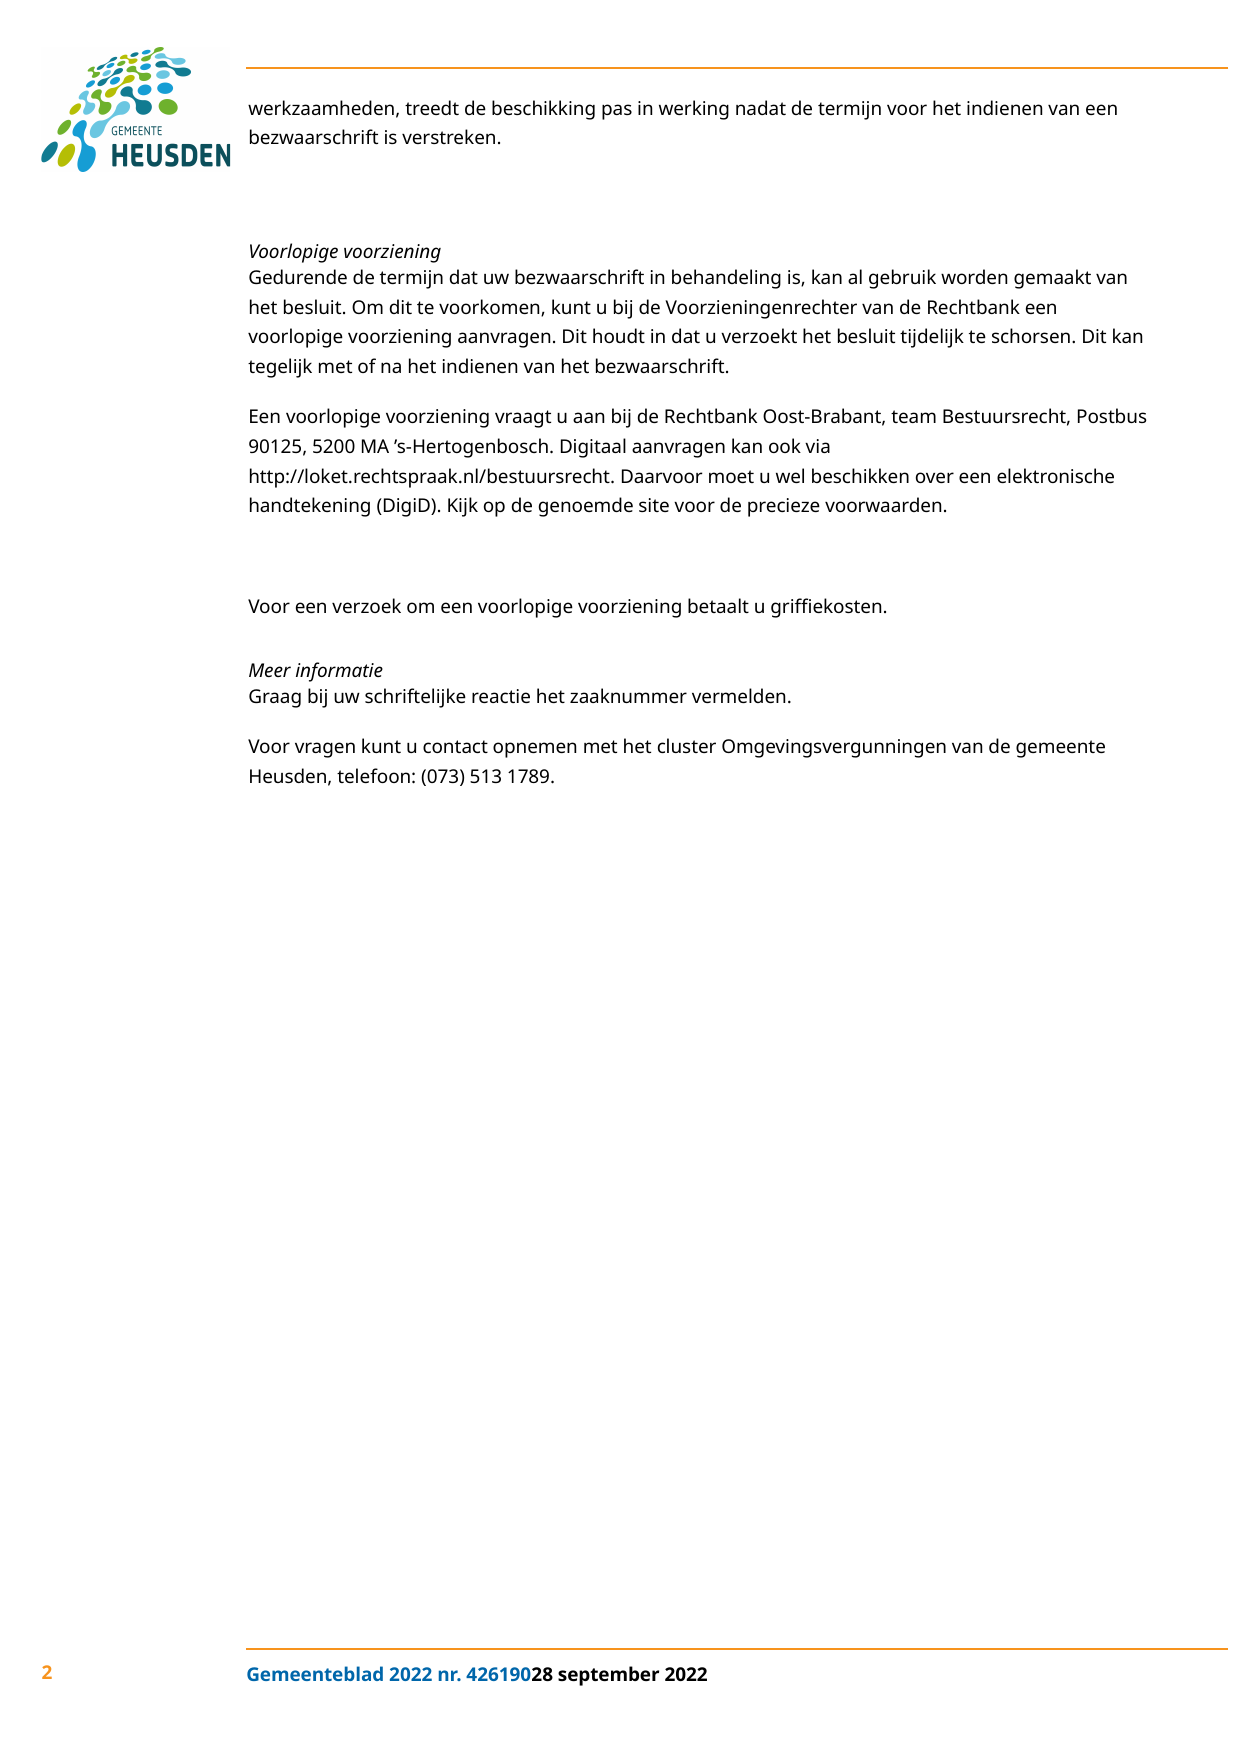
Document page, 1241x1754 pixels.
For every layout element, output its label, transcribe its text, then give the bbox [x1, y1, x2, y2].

text Voor een verzoek om een voorlopige voorziening betaalt u griffiekosten. [248, 593, 1152, 619]
text Gedurende de termijn dat uw bezwaarschrift in behandeling is, kan al gebruik worden gemaakt van het besluit. Om dit te voorkomen, kunt u bij de Voorzieningenrechter van de Rechtbank een voorlopige voorziening aanvragen. Dit houdt in dat u verzoekt het besluit tijdelijk te schorsen. Dit kan tegelijk met of na het indienen van het bezwaarschrift. [248, 264, 1152, 379]
picture [41, 47, 231, 172]
text werkzaamheden, treedt de beschikking pas in werking nadat de termijn voor het indienen van een bezwaarschrift is verstreken. [248, 95, 1152, 150]
text Voor vragen kunt u contact opnemen met het cluster Omgevingsvergunningen van de gemeente Heusden, telefoon: (073) 513 1789. [248, 733, 1152, 789]
text Voorlopige voorziening [248, 239, 1152, 264]
text Een voorlopige voorziening vraagt u aan bij de Rechtbank Oost-Brabant, team Bestuursrecht, Postbus 90125, 5200 MA ’s-Hertogenbosch. Digitaal aanvragen kan ook via http://loket.rechtspraak.nl/bestuursrecht. Daarvoor moet u wel beschikken over een elektronische handtekening (DigiD). Kijk op de genoemde site voor de precieze voorwaarden. [248, 404, 1152, 518]
text Meer informatie [248, 657, 1152, 683]
text Graag bij uw schriftelijke reactie het zaaknummer vermelden. [248, 683, 1152, 709]
